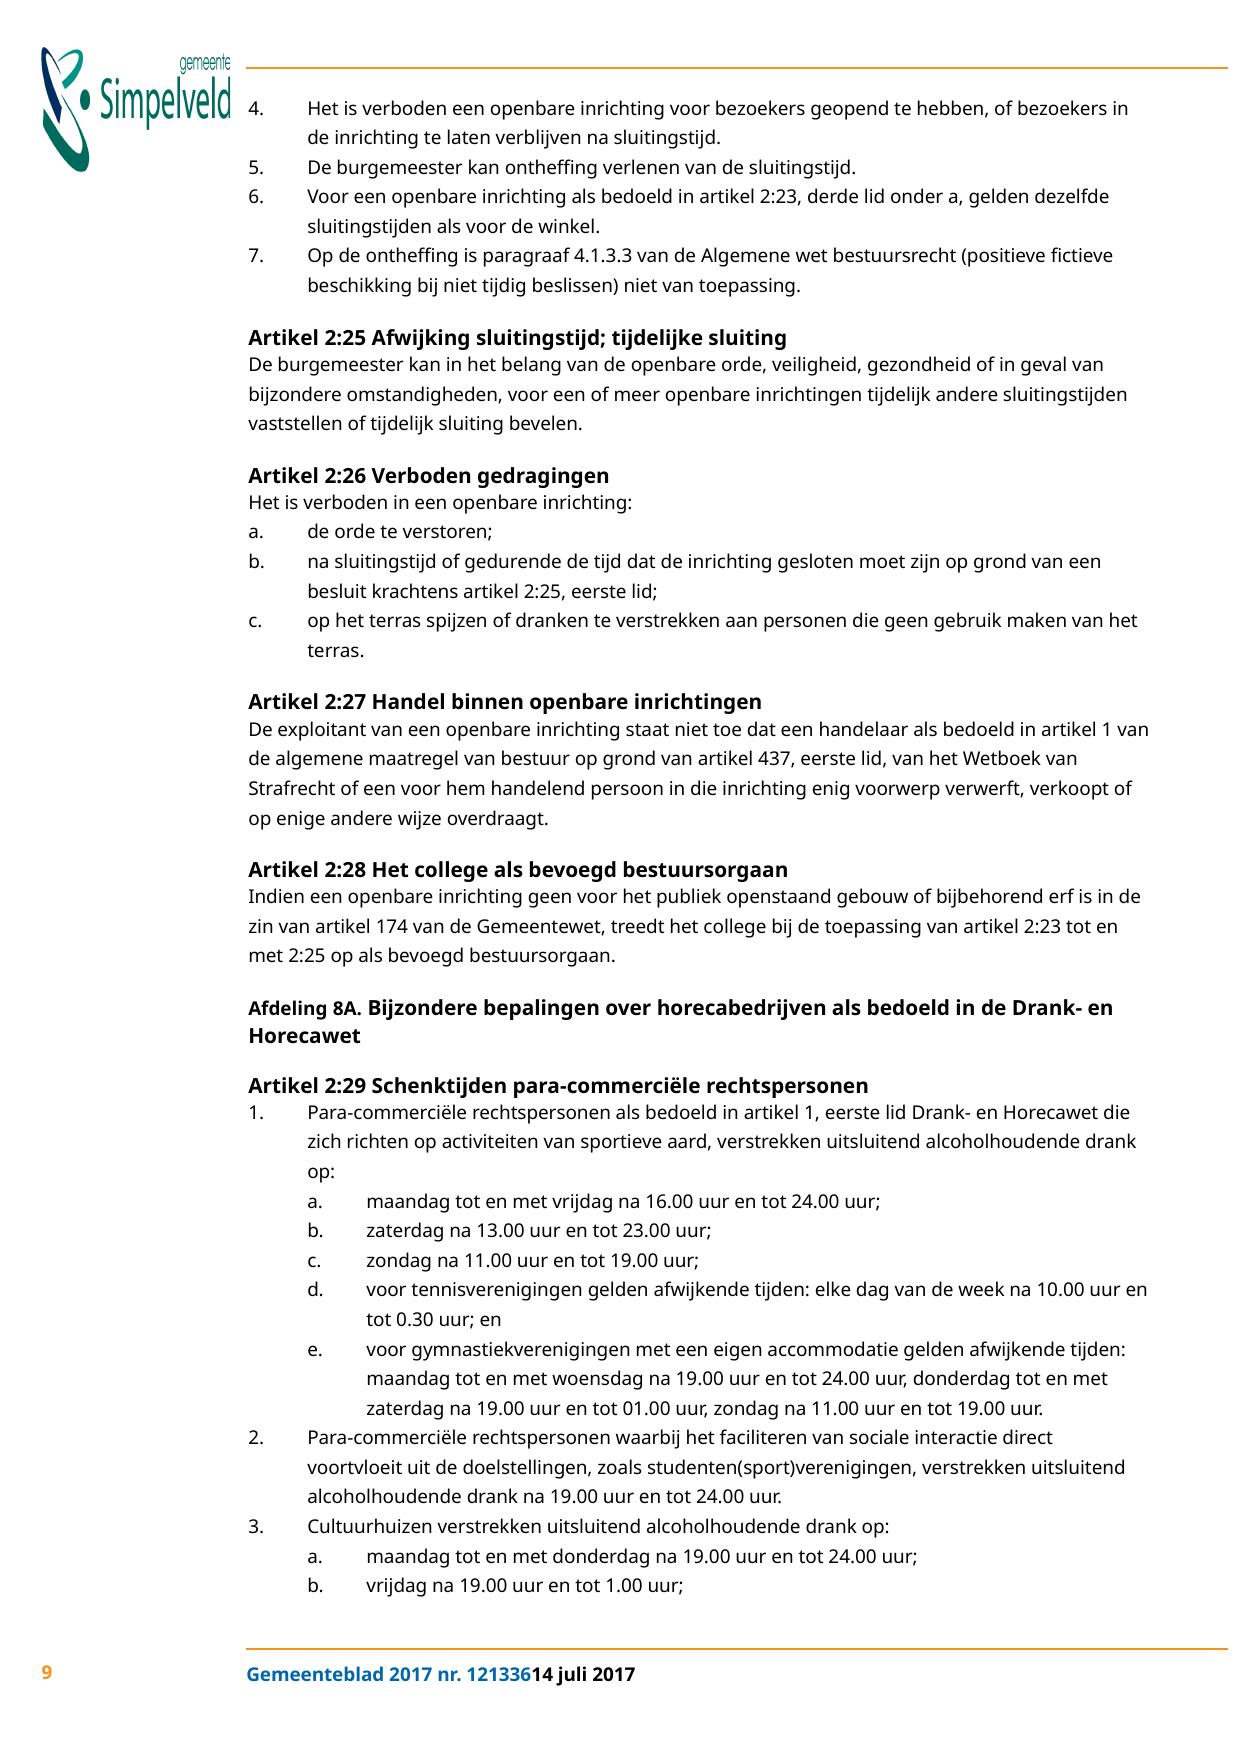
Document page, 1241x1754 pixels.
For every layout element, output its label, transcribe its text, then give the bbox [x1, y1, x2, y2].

list Cultuurhuizen verstrekken uitsluitend alcoholhoudende drank op: [248, 1513, 1152, 1539]
text De burgemeester kan in het belang van de openbare orde, veiligheid, gezondheid of in geval van bijzondere omstandigheden, voor een of meer openbare inrichtingen tijdelijk andere sluitingstijden vaststellen of tijdelijk sluiting bevelen. [248, 351, 1152, 436]
text Artikel 2:28 Het college als bevoegd bestuursorgaan [248, 855, 1152, 883]
text Afdeling 8A. Bijzondere bepalingen over horecabedrijven als bedoeld in de Drank- en Horecawet [248, 993, 1152, 1050]
list Para-commerciële rechtspersonen waarbij het faciliteren van sociale interactie direct voortvloeit uit de doelstellingen, zoals studenten(sport)verenigingen, verstrekken uitsluitend alcoholhoudende drank na 19.00 uur en tot 24.00 uur. [248, 1424, 1152, 1509]
list na sluitingstijd of gedurende de tijd dat de inrichting gesloten moet zijn op grond van een besluit krachtens artikel 2:25, eerste lid; [248, 548, 1152, 604]
list vrijdag na 19.00 uur en tot 1.00 uur; [307, 1572, 1152, 1598]
picture [41, 47, 231, 172]
list maandag tot en met vrijdag na 16.00 uur en tot 24.00 uur; [307, 1188, 1152, 1214]
text Artikel 2:27 Handel binnen openbare inrichtingen [248, 687, 1152, 716]
list de orde te verstoren; [248, 519, 1152, 544]
list zaterdag na 13.00 uur en tot 23.00 uur; [307, 1217, 1152, 1243]
text Indien een openbare inrichting geen voor het publiek openstaand gebouw of bijbehorend erf is in de zin van artikel 174 van de Gemeentewet, treedt het college bij de toepassing van artikel 2:23 tot en met 2:25 op als bevoegd bestuursorgaan. [248, 883, 1152, 968]
list Het is verboden een openbare inrichting voor bezoekers geopend te hebben, of bezoekers in de inrichting te laten verblijven na sluitingstijd. [248, 95, 1152, 150]
text Artikel 2:25 Afwijking sluitingstijd; tijdelijke sluiting [248, 323, 1152, 351]
list zondag na 11.00 uur en tot 19.00 uur; [307, 1247, 1152, 1273]
text Artikel 2:26 Verboden gedragingen [248, 461, 1152, 489]
list Para-commerciële rechtspersonen als bedoeld in artikel 1, eerste lid Drank- en Horecawet die zich richten op activiteiten van sportieve aard, verstrekken uitsluitend alcoholhoudende drank op: [248, 1099, 1152, 1184]
list op het terras spijzen of dranken te verstrekken aan personen die geen gebruik maken van het terras. [248, 607, 1152, 663]
text Het is verboden in een openbare inrichting: [248, 489, 1152, 515]
list maandag tot en met donderdag na 19.00 uur en tot 24.00 uur; [307, 1543, 1152, 1569]
list Op de ontheffing is paragraaf 4.1.3.3 van de Algemene wet bestuursrecht (positieve fictieve beschikking bij niet tijdig beslissen) niet van toepassing. [248, 243, 1152, 298]
list voor gymnastiekverenigingen met een eigen accommodatie gelden afwijkende tijden: maandag tot en met woensdag na 19.00 uur en tot 24.00 uur, donderdag tot en met zaterdag na 19.00 uur en tot 01.00 uur, zondag na 11.00 uur en tot 19.00 uur. [307, 1336, 1152, 1421]
list voor tennisverenigingen gelden afwijkende tijden: elke dag van de week na 10.00 uur en tot 0.30 uur; en [307, 1277, 1152, 1332]
list Voor een openbare inrichting als bedoeld in artikel 2:23, derde lid onder a, gelden dezelfde sluitingstijden als voor de winkel. [248, 183, 1152, 239]
text De exploitant van een openbare inrichting staat niet toe dat een handelaar als bedoeld in artikel 1 van de algemene maatregel van bestuur op grond van artikel 437, eerste lid, van het Wetboek van Strafrecht of een voor hem handelend persoon in die inrichting enig voorwerp verwerft, verkoopt of op enige andere wijze overdraagt. [248, 716, 1152, 830]
text Artikel 2:29 Schenktijden para-commerciële rechtspersonen [248, 1071, 1152, 1099]
list De burgemeester kan ontheffing verlenen van de sluitingstijd. [248, 154, 1152, 180]
